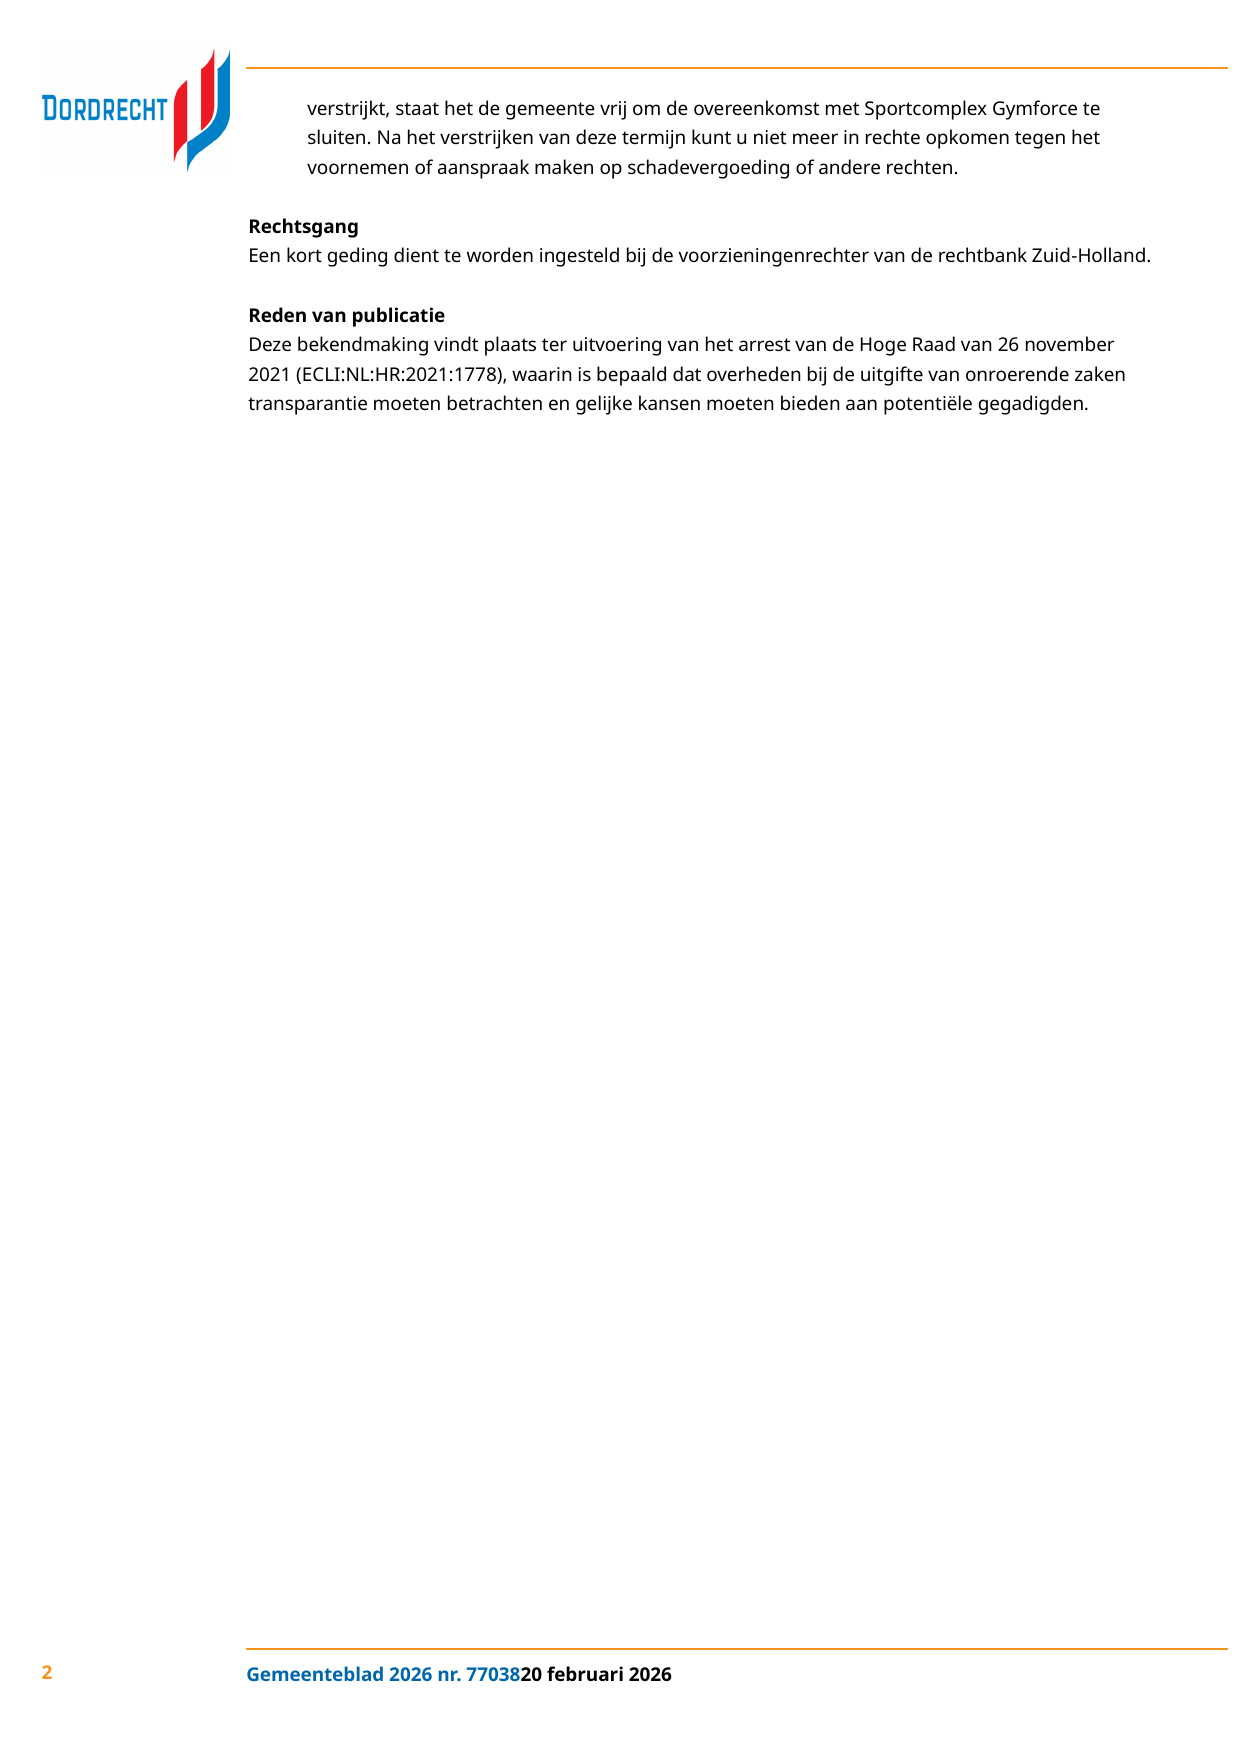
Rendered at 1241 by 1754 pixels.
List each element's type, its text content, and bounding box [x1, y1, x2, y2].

text Een kort geding dient te worden ingesteld bij de voorzieningenrechter van de rechtbank Zuid‑Holland. [248, 243, 1152, 268]
picture [41, 47, 231, 172]
list verstrijkt, staat het de gemeente vrij om de overeenkomst met Sportcomplex Gymforce te sluiten. Na het verstrijken van deze termijn kunt u niet meer in rechte opkomen tegen het voornemen of aanspraak maken op schadevergoeding of andere rechten. [248, 95, 1152, 180]
text Deze bekendmaking vindt plaats ter uitvoering van het arrest van de Hoge Raad van 26 november 2021 (ECLI:NL:HR:2021:1778), waarin is bepaald dat overheden bij de uitgifte van onroerende zaken transparantie moeten betrachten en gelijke kansen moeten bieden aan potentiële gegadigden. [248, 331, 1152, 416]
text Reden van publicatie [248, 302, 1152, 328]
text Rechtsgang [248, 213, 1152, 239]
